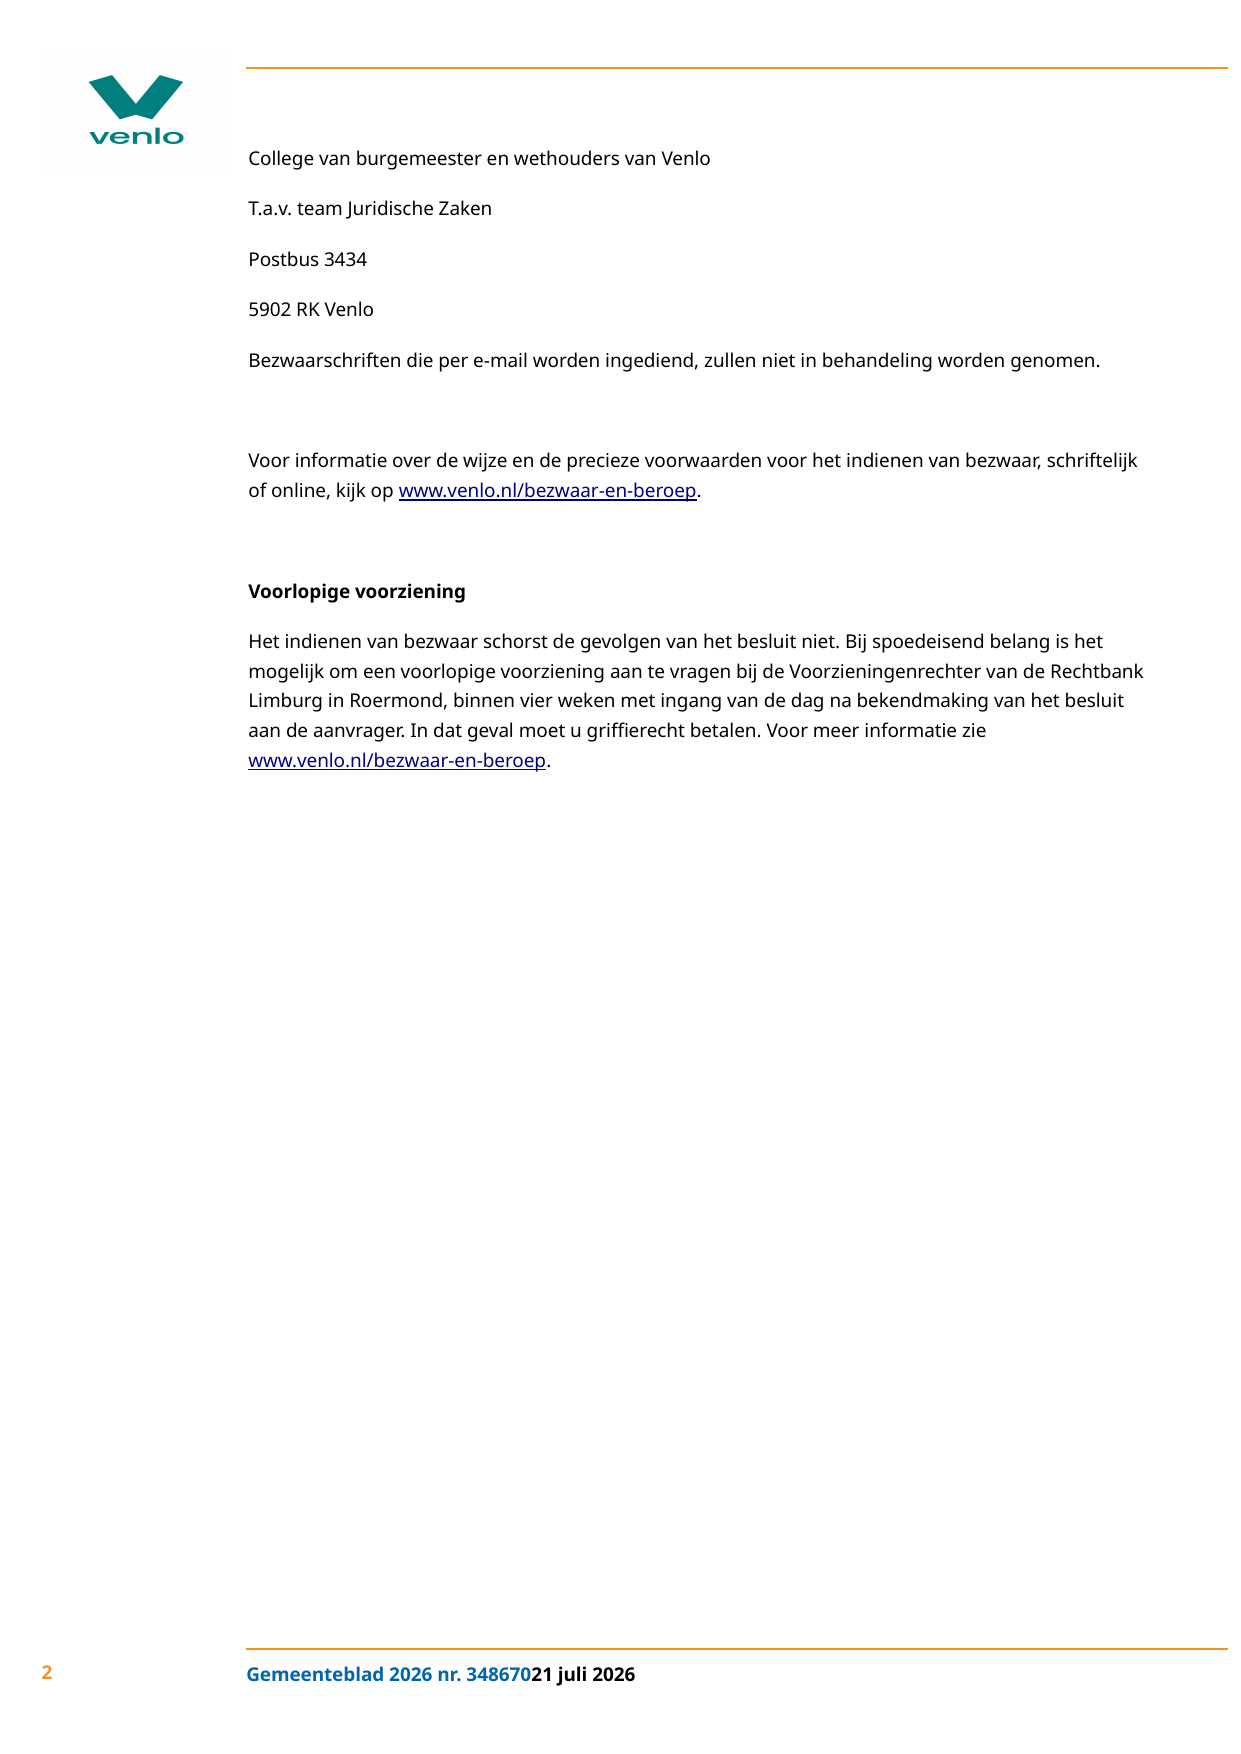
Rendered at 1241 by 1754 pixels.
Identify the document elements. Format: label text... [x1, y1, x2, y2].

picture [41, 47, 231, 172]
text T.a.v. team Juridische Zaken [248, 196, 1152, 221]
text College van burgemeester en wethouders van Venlo [248, 145, 1152, 171]
text Bezwaarschriften die per e-mail worden ingediend, zullen niet in behandeling worden genomen. [248, 347, 1152, 373]
text Het indienen van bezwaar schorst de gevolgen van het besluit niet. Bij spoedeisend belang is het mogelijk om een voorlopige voorziening aan te vragen bij de Voorzieningenrechter van de Rechtbank Limburg in Roermond, binnen vier weken met ingang van de dag na bekendmaking van het besluit aan de aanvrager. In dat geval moet u griffierecht betalen. Voor meer informatie zie www.venlo.nl/bezwaar-en-beroep. [248, 628, 1152, 773]
text Voorlopige voorziening [248, 578, 1152, 604]
text Voor informatie over de wijze en de precieze voorwaarden voor het indienen van bezwaar, schriftelijk of online, kijk op www.venlo.nl/bezwaar-en-beroep. [248, 448, 1152, 503]
text Postbus 3434 [248, 246, 1152, 272]
text 5902 RK Venlo [248, 296, 1152, 322]
